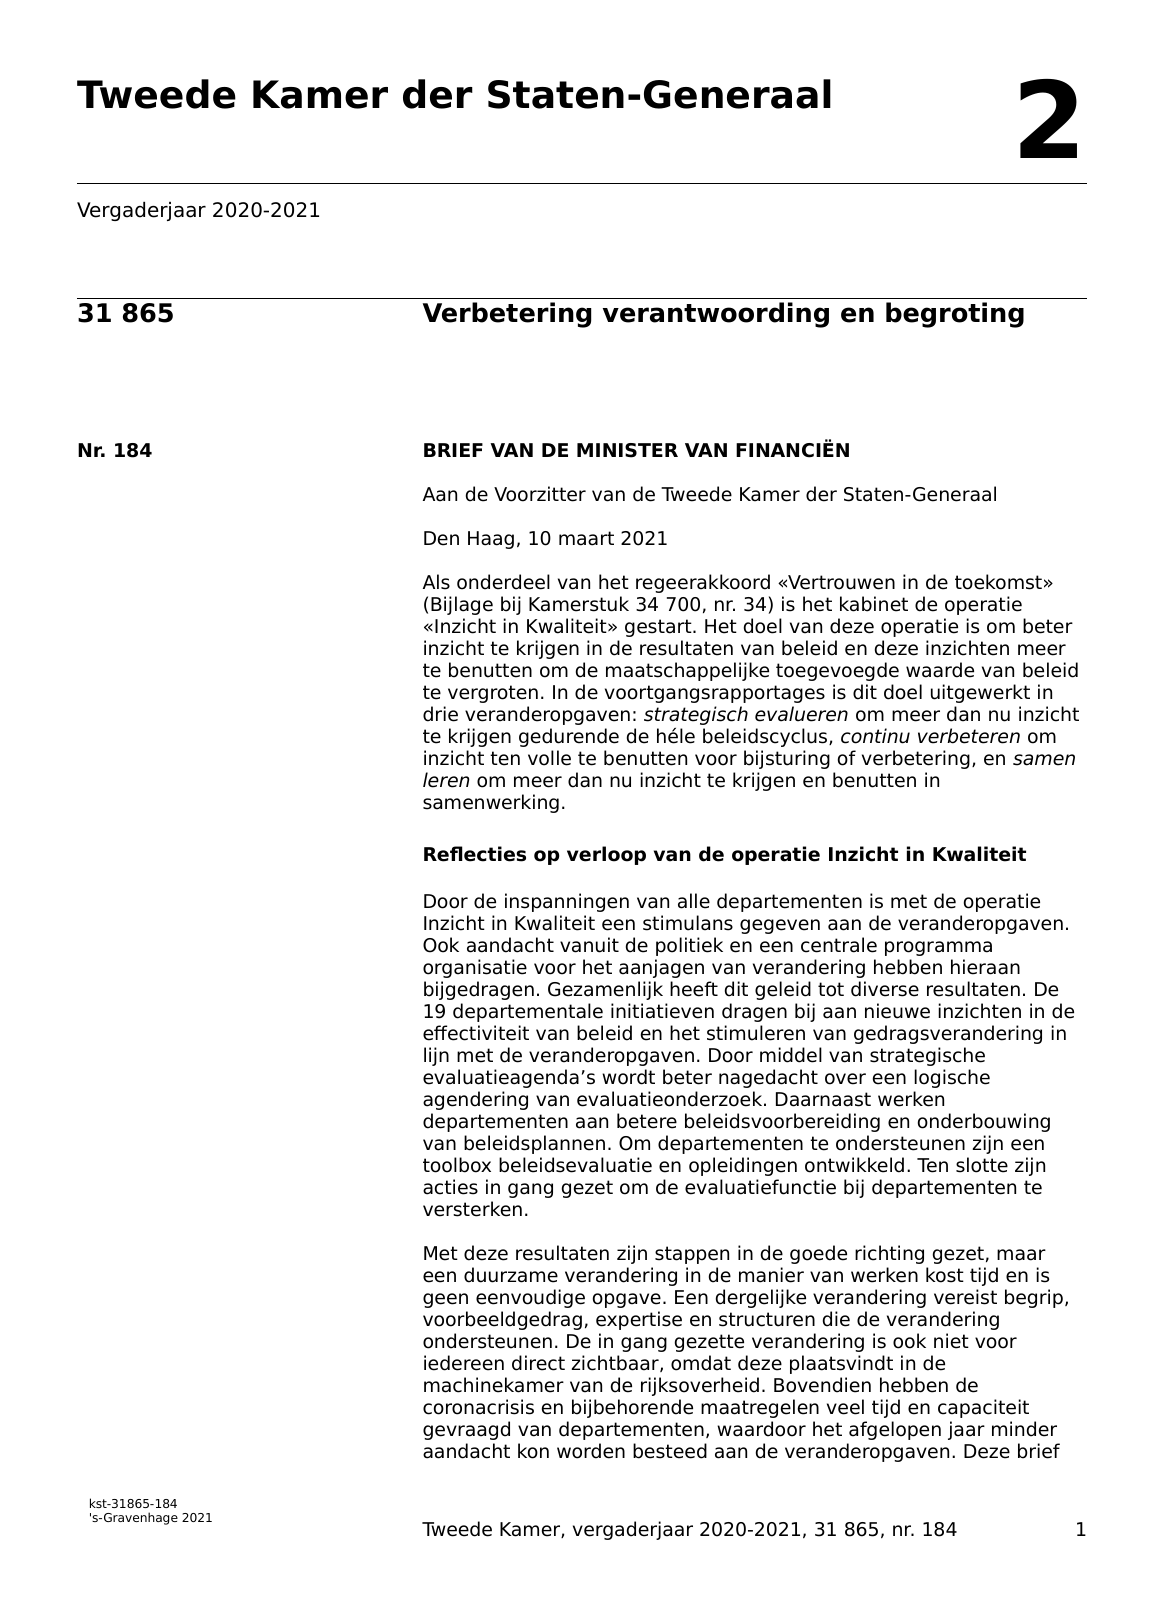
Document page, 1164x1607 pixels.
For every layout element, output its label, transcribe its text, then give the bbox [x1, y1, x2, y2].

table_header Tweede Kamer der Staten-Generaal [77, 59, 886, 183]
text kst-31865-184 [88, 1497, 323, 1511]
text 's-Gravenhage 2021 [88, 1511, 323, 1525]
subtitle Reflecties op verloop van de operatie Inzicht in Kwaliteit [422, 844, 1087, 866]
table_cell Vergaderjaar 2020-2021 [77, 184, 1087, 298]
text Als onderdeel van het regeerakkoord «Vertrouwen in de toekomst» (Bijlage bij Kamerstuk 34 700, nr. 34) is het kabinet de operatie «Inzicht in Kwaliteit» gestart. Het doel van deze operatie is om beter inzicht te krijgen in de resultaten van beleid en deze inzichten meer te benutten om de maatschappelijke toegevoegde waarde van beleid te vergroten. In de voortgangsrapportages is dit doel uitgewerkt in drie veranderopgaven: strategisch evalueren om meer dan nu inzicht te krijgen gedurende de héle beleidscyclus, continu verbeteren om inzicht ten volle te benutten voor bijsturing of verbetering, en samen leren om meer dan nu inzicht te krijgen en benutten in samenwerking. [422, 572, 1087, 814]
table_header 2 [886, 59, 1087, 183]
subtitle 31 865 Verbetering verantwoording en begroting [77, 299, 1087, 329]
text Met deze resultaten zijn stappen in de goede richting gezet, maar een duurzame verandering in de manier van werken kost tijd en is geen eenvoudige opgave. Een dergelijke verandering vereist begrip, voorbeeldgedrag, expertise en structuren die de verandering ondersteunen. De in gang gezette verandering is ook niet voor iedereen direct zichtbaar, omdat deze plaatsvindt in de machinekamer van de rijksoverheid. Bovendien hebben de coronacrisis en bijbehorende maatregelen veel tijd en capaciteit gevraagd van departementen, waardoor het afgelopen jaar minder aandacht kon worden besteed aan de veranderopgaven. Deze brief [422, 1243, 1087, 1463]
subtitle Nr. 184 BRIEF VAN DE MINISTER VAN FINANCIËN [77, 440, 1087, 462]
text Den Haag, 10 maart 2021 [422, 528, 1087, 550]
text Door de inspanningen van alle departementen is met de operatie Inzicht in Kwaliteit een stimulans gegeven aan de veranderopgaven. Ook aandacht vanuit de politiek en een centrale programma organisatie voor het aanjagen van verandering hebben hieraan bijgedragen. Gezamenlijk heeft dit geleid tot diverse resultaten. De 19 departementale initiatieven dragen bij aan nieuwe inzichten in de effectiviteit van beleid en het stimuleren van gedragsverandering in lijn met de veranderopgaven. Door middel van strategische evaluatieagenda’s wordt beter nagedacht over een logische agendering van evaluatieonderzoek. Daarnaast werken departementen aan betere beleidsvoorbereiding en onderbouwing van beleidsplannen. Om departementen te ondersteunen zijn een toolbox beleidsevaluatie en opleidingen ontwikkeld. Ten slotte zijn acties in gang gezet om de evaluatiefunctie bij departementen te versterken. [422, 891, 1087, 1221]
text Aan de Voorzitter van de Tweede Kamer der Staten-Generaal [422, 484, 1087, 506]
